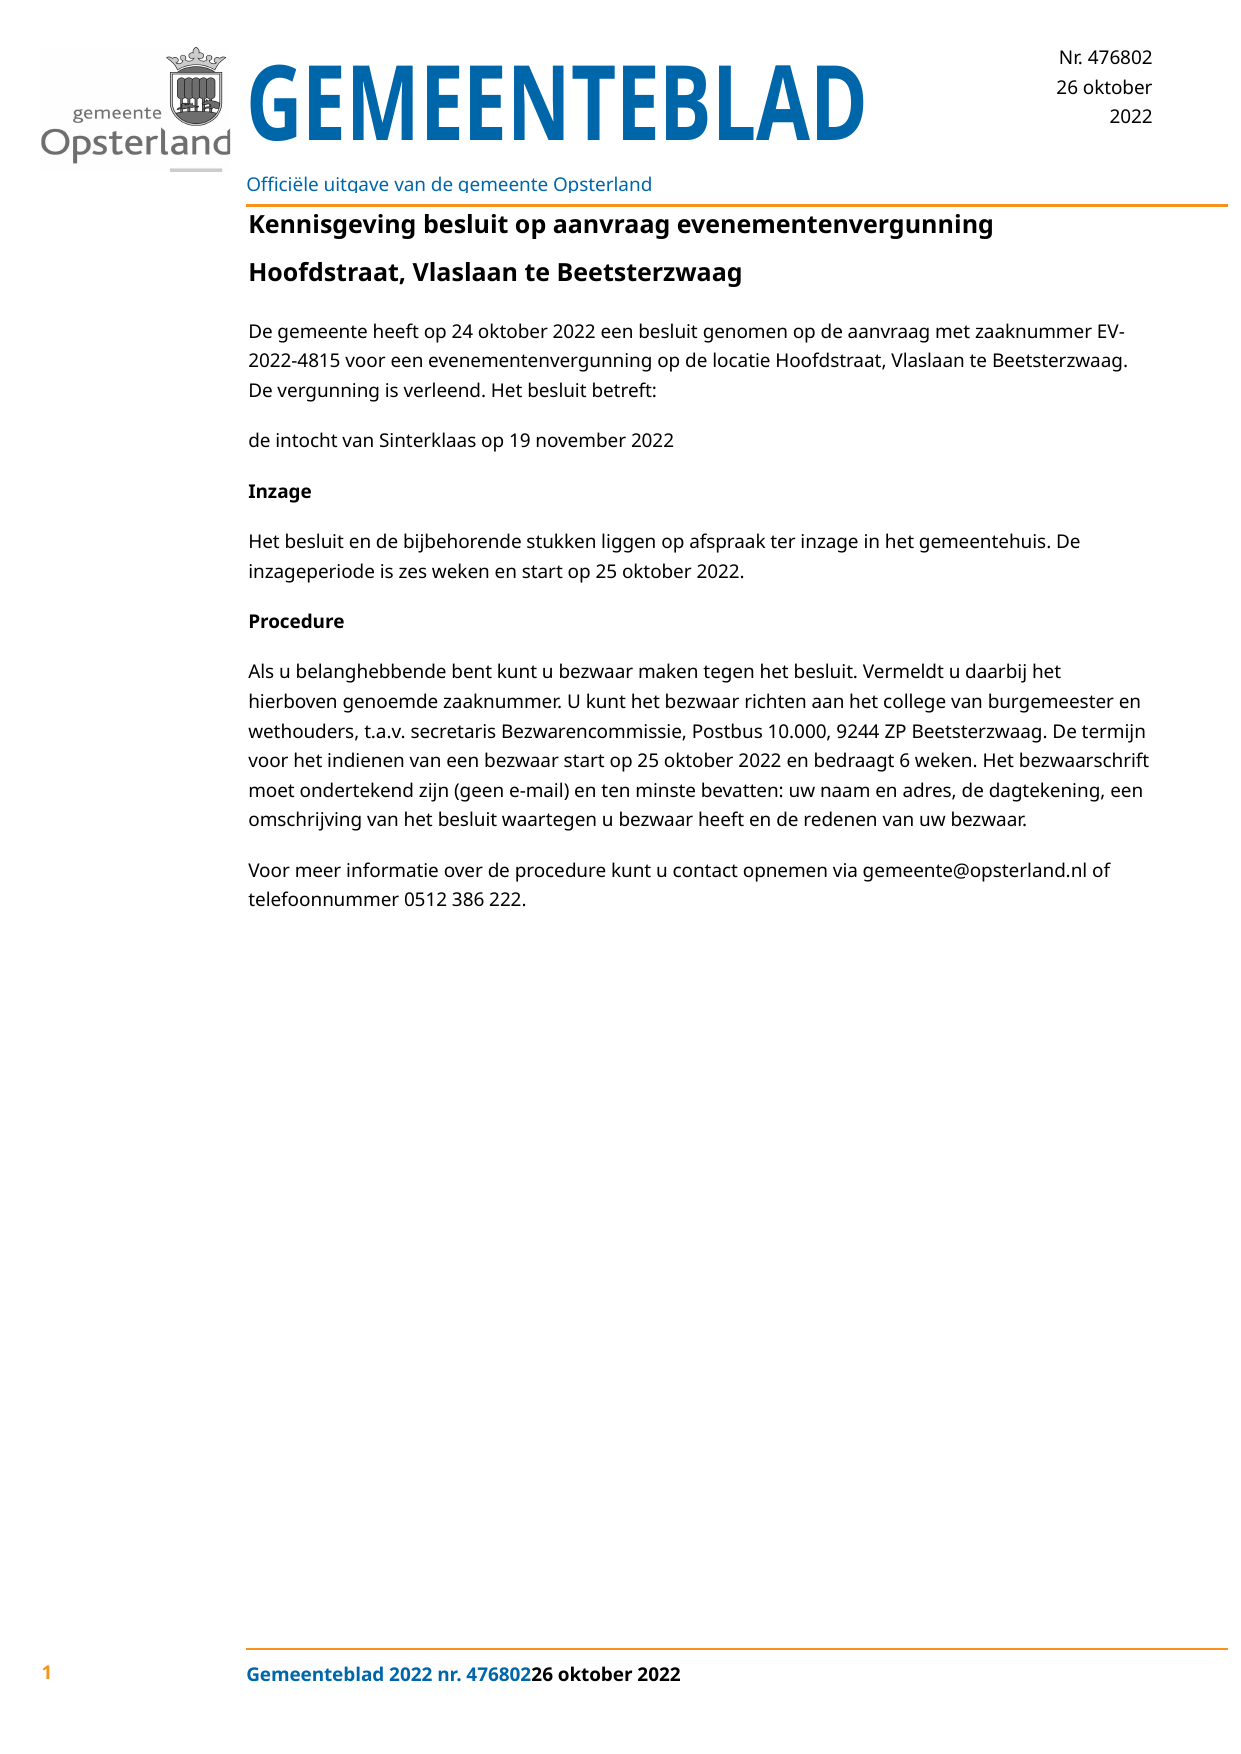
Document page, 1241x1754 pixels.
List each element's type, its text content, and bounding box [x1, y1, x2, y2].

text Het besluit en de bijbehorende stukken liggen op afspraak ter inzage in het gemeentehuis. De inzageperiode is zes weken en start op 25 oktober 2022. [248, 528, 1152, 584]
text Inzage [248, 478, 1152, 504]
text Als u belanghebbende bent kunt u bezwaar maken tegen het besluit. Vermeldt u daarbij het hierboven genoemde zaaknummer. U kunt het bezwaar richten aan het college van burgemeester en wethouders, t.a.v. secretaris Bezwarencommissie, Postbus 10.000, 9244 ZP Beetsterzwaag. De termijn voor het indienen van een bezwaar start op 25 oktober 2022 en bedraagt 6 weken. Het bezwaarschrift moet ondertekend zijn (geen e-mail) en ten minste bevatten: uw naam en adres, de dagtekening, een omschrijving van het besluit waartegen u bezwaar heeft en de redenen van uw bezwaar. [248, 659, 1152, 832]
text Procedure [248, 608, 1152, 634]
picture [41, 47, 231, 172]
text de intocht van Sinterklaas op 19 november 2022 [248, 427, 1152, 453]
text De gemeente heeft op 24 oktober 2022 een besluit genomen op de aanvraag met zaaknummer EV-2022-4815 voor een evenementenvergunning op de locatie Hoofdstraat, Vlaslaan te Beetsterzwaag. De vergunning is verleend. Het besluit betreft: [248, 318, 1152, 403]
text Voor meer informatie over de procedure kunt u contact opnemen via gemeente@opsterland.nl of telefoonnummer 0512 386 222. [248, 857, 1152, 912]
text Kennisgeving besluit op aanvraag evenementenvergunning Hoofdstraat, Vlaslaan te Beetsterzwaag [248, 207, 1152, 288]
